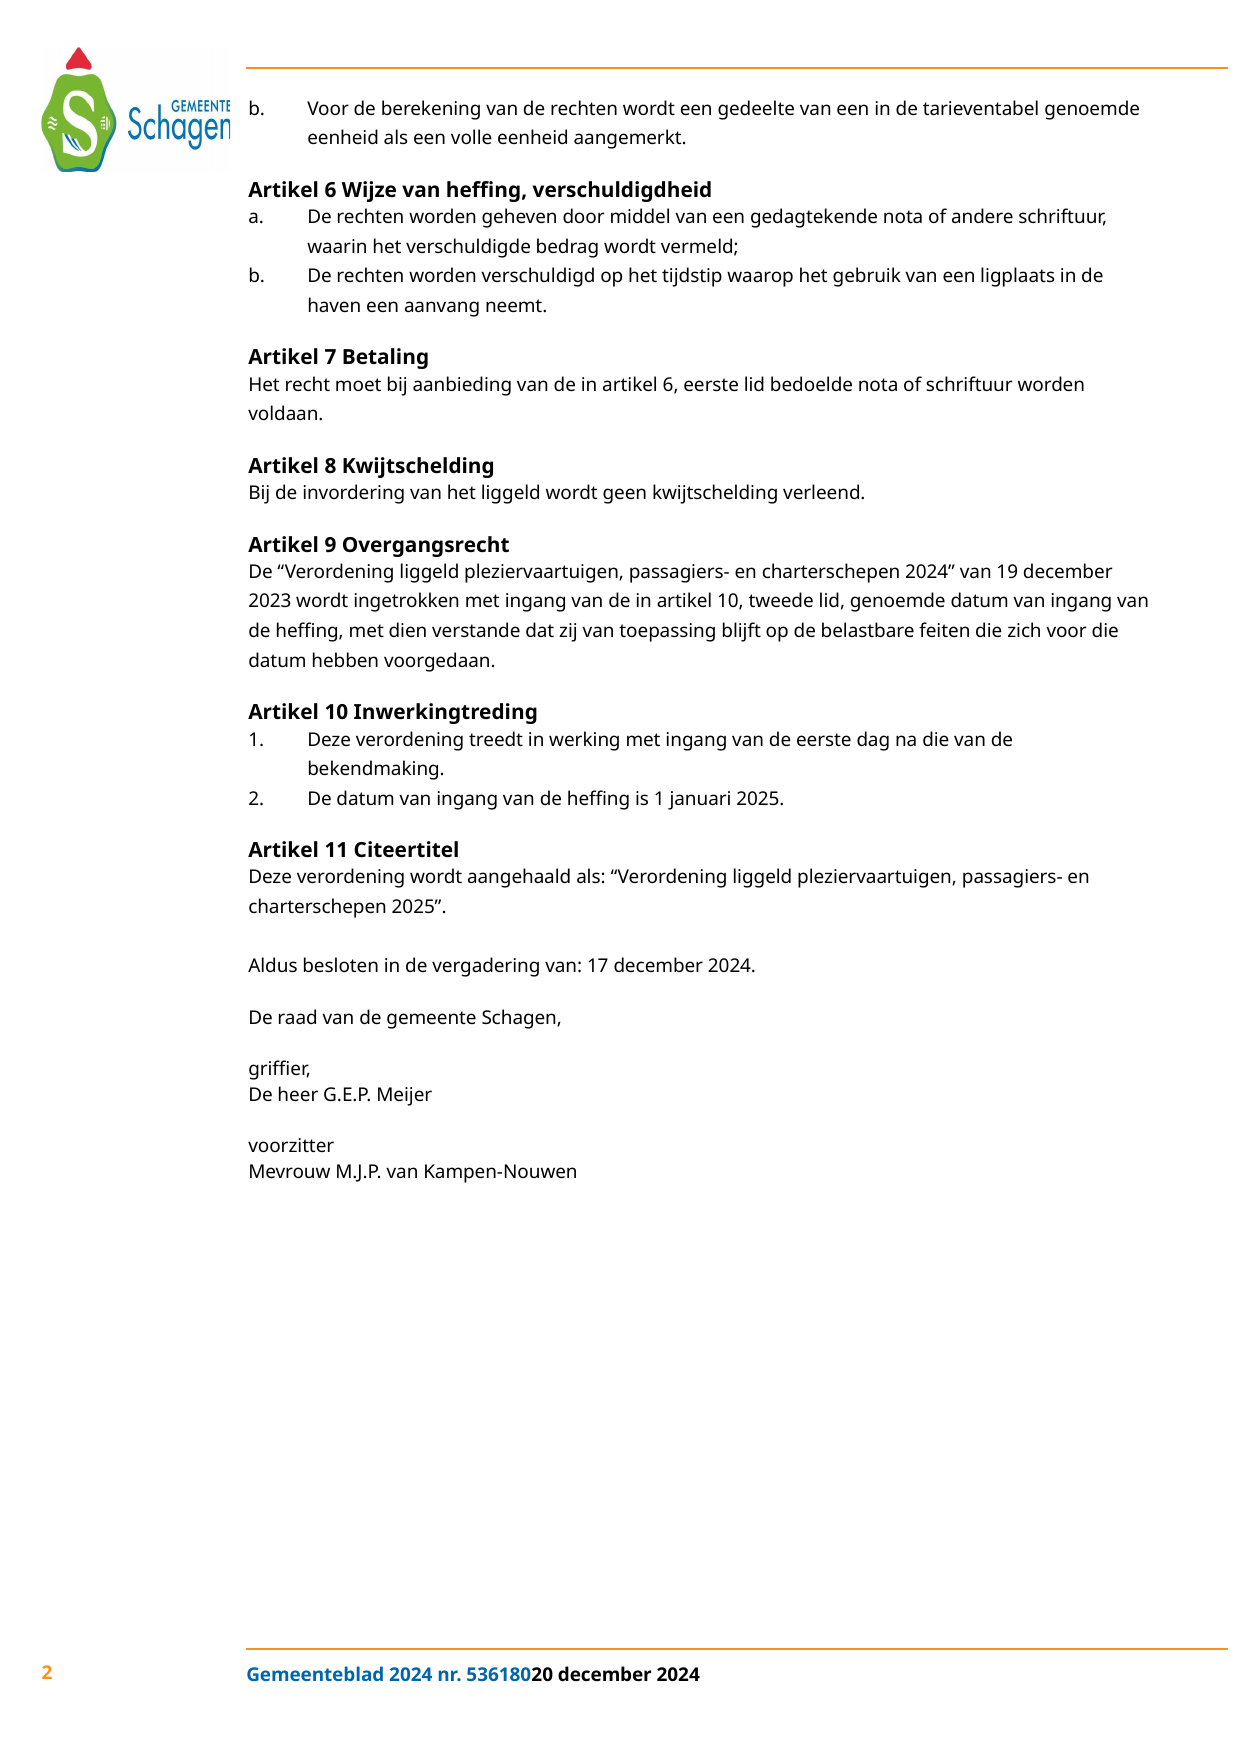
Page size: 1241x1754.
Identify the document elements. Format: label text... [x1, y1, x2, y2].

list De rechten worden geheven door middel van een gedagtekende nota of andere schriftuur, waarin het verschuldigde bedrag wordt vermeld; [248, 203, 1152, 258]
text Het recht moet bij aanbieding van de in artikel 6, eerste lid bedoelde nota of schriftuur worden voldaan. [248, 371, 1152, 426]
list Voor de berekening van de rechten wordt een gedeelte van een in de tarieventabel genoemde eenheid als een volle eenheid aangemerkt. [248, 95, 1152, 150]
text Artikel 8 Kwijtschelding [248, 451, 1152, 479]
text Artikel 7 Betaling [248, 342, 1152, 371]
text Bij de invordering van het liggeld wordt geen kwijtschelding verleend. [248, 479, 1152, 505]
picture [41, 47, 231, 172]
text Artikel 9 Overgangsrecht [248, 530, 1152, 558]
text De “Verordening liggeld pleziervaartuigen, passagiers- en charterschepen 2024” van 19 december 2023 wordt ingetrokken met ingang van de in artikel 10, tweede lid, genoemde datum van ingang van de heffing, met dien verstande dat zij van toepassing blijft op de belastbare feiten die zich voor die datum hebben voorgedaan. [248, 558, 1152, 673]
text Deze verordening wordt aangehaald als: “Verordening liggeld pleziervaartuigen, passagiers- en charterschepen 2025”. [248, 864, 1152, 919]
text De raad van de gemeente Schagen, [248, 1004, 1152, 1030]
list De datum van ingang van de heffing is 1 januari 2025. [248, 785, 1152, 811]
text Artikel 6 Wijze van heffing, verschuldigdheid [248, 175, 1152, 203]
list Deze verordening treedt in werking met ingang van de eerste dag na die van de bekendmaking. [248, 726, 1152, 781]
text Artikel 11 Citeertitel [248, 835, 1152, 864]
list De rechten worden verschuldigd op het tijdstip waarop het gebruik van een ligplaats in de haven een aanvang neemt. [248, 262, 1152, 318]
text Mevrouw M.J.P. van Kampen-Nouwen [248, 1158, 1152, 1184]
text De heer G.E.P. Meijer [248, 1081, 1152, 1107]
text voorzitter [248, 1133, 1152, 1158]
text Artikel 10 Inwerkingtreding [248, 697, 1152, 726]
text griffier, [248, 1055, 1152, 1081]
text Aldus besloten in de vergadering van: 17 december 2024. [248, 952, 1152, 978]
